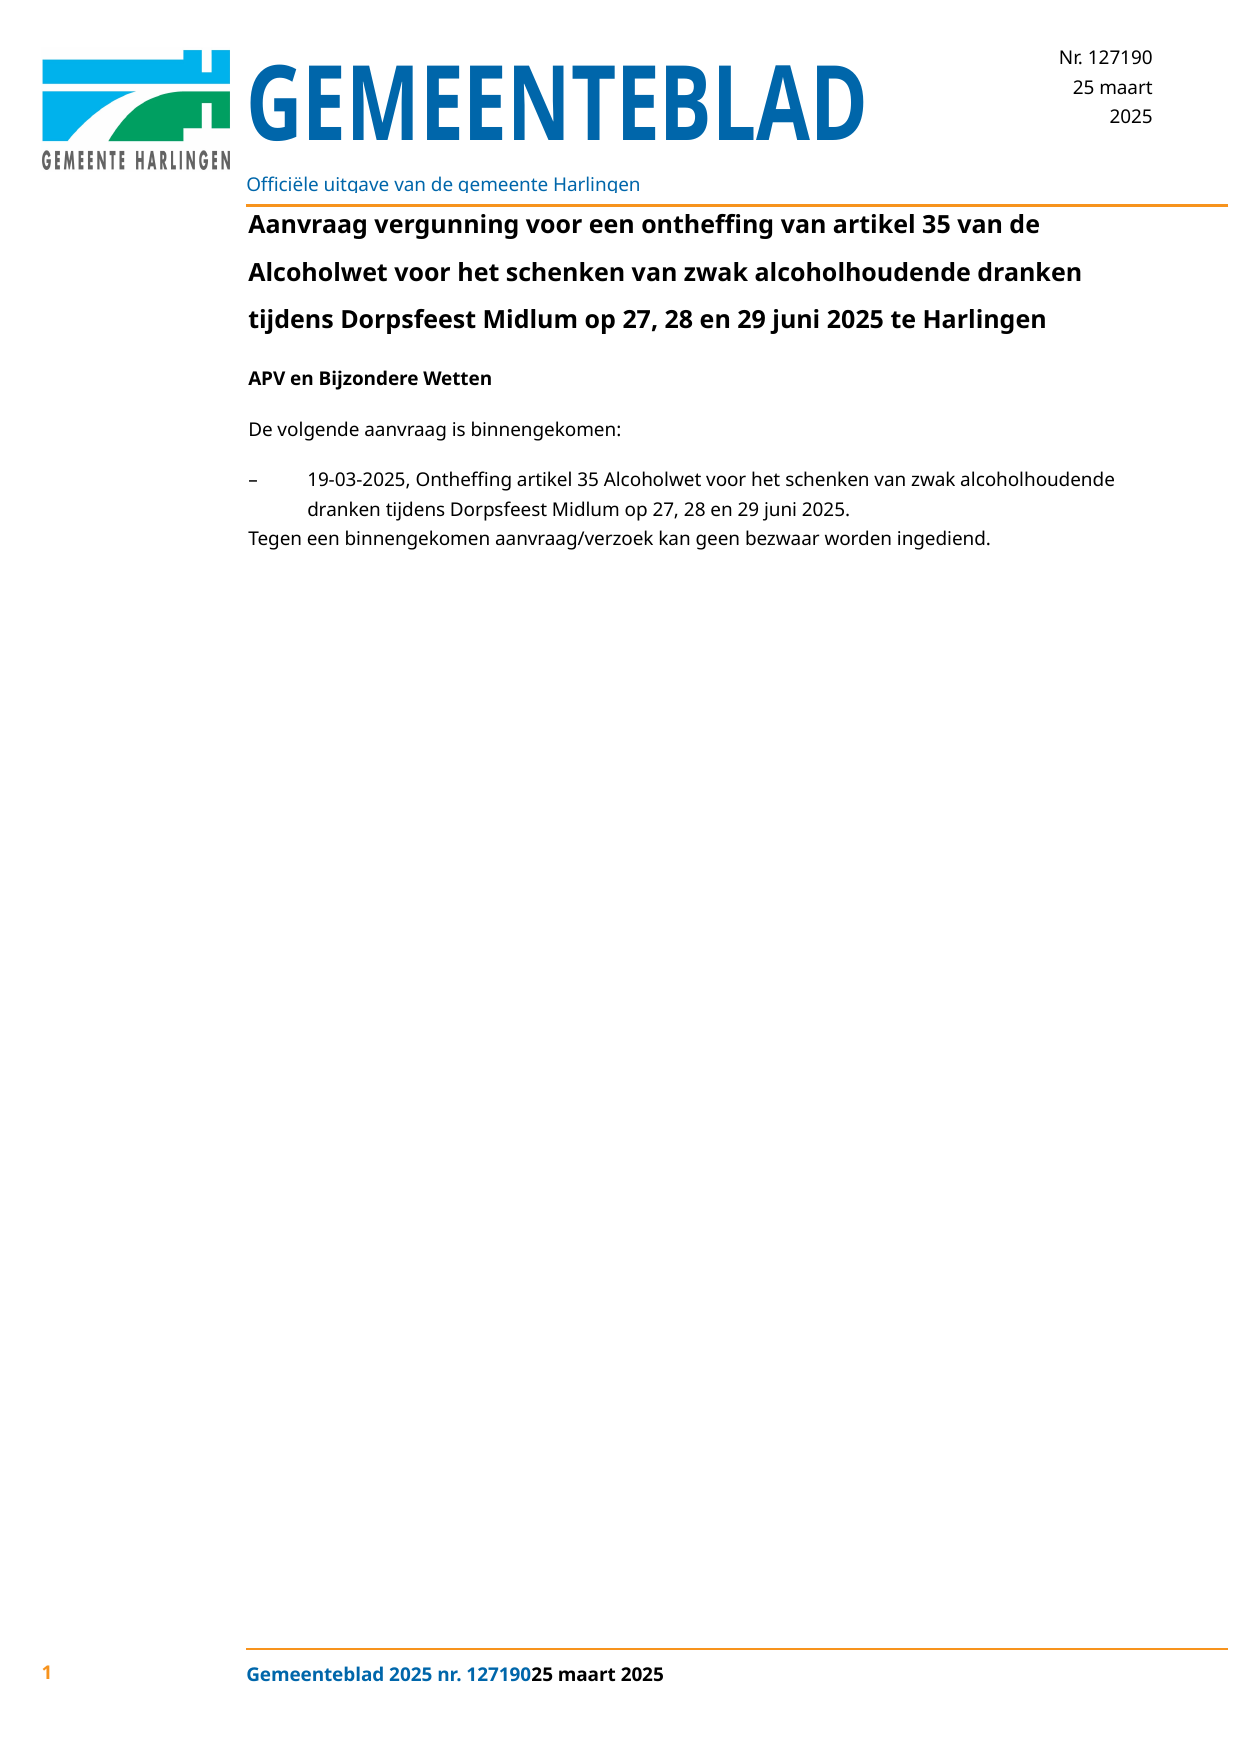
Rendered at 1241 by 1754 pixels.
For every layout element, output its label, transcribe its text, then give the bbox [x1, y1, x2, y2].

text APV en Bijzondere Wetten [248, 366, 1152, 391]
picture [41, 47, 231, 172]
text Aanvraag vergunning voor een ontheffing van artikel 35 van de Alcoholwet voor het schenken van zwak alcoholhoudende dranken tijdens Dorpsfeest Midlum op 27, 28 en 29 juni 2025 te Harlingen [248, 207, 1152, 336]
text De volgende aanvraag is binnengekomen: [248, 416, 1152, 442]
list 19-03-2025, Ontheffing artikel 35 Alcoholwet voor het schenken van zwak alcoholhoudende dranken tijdens Dorpsfeest Midlum op 27, 28 en 29 juni 2025. [248, 466, 1152, 522]
text Tegen een binnengekomen aanvraag/verzoek kan geen bezwaar worden ingediend. [248, 526, 1152, 551]
